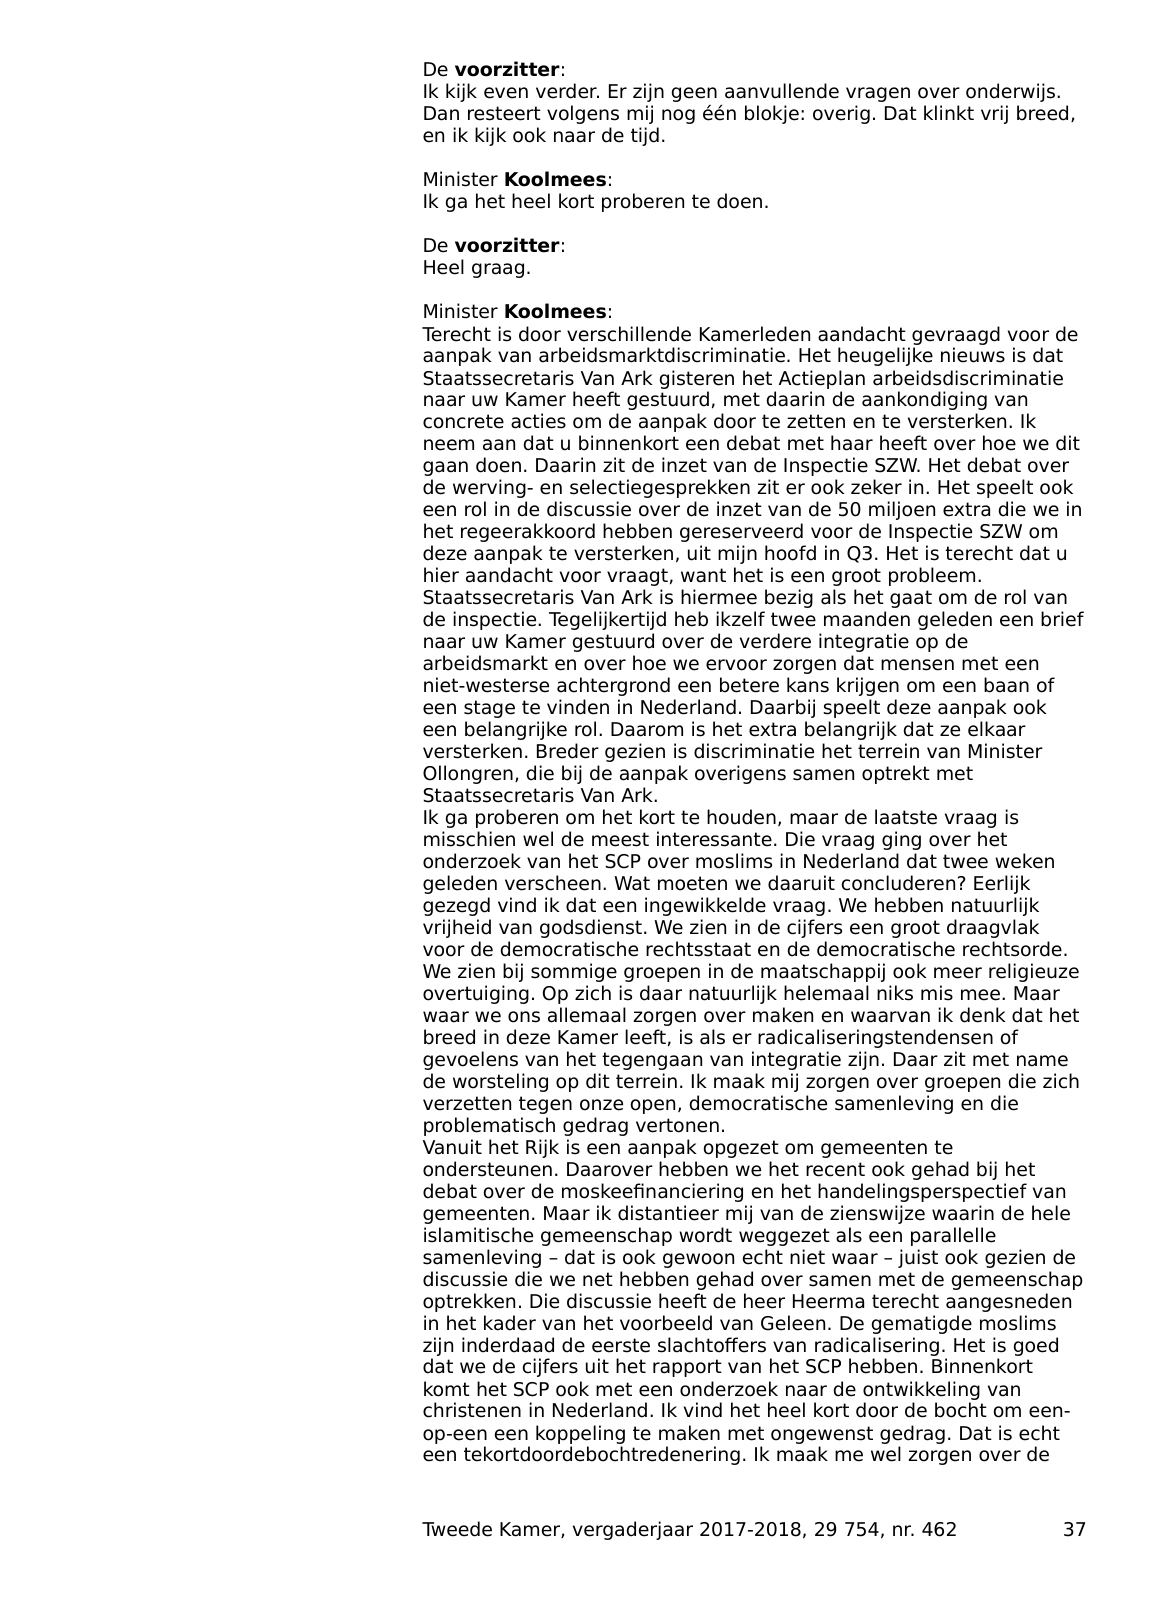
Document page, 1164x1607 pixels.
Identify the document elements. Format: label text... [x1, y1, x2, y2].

text Ik kijk even verder. Er zijn geen aanvullende vragen over onderwijs. Dan resteert volgens mij nog één blokje: overig. Dat klinkt vrij breed, en ik kijk ook naar de tijd. [422, 81, 1087, 147]
text Terecht is door verschillende Kamerleden aandacht gevraagd voor de aanpak van arbeidsmarktdiscriminatie. Het heugelijke nieuws is dat Staatssecretaris Van Ark gisteren het Actieplan arbeidsdiscriminatie naar uw Kamer heeft gestuurd, met daarin de aankondiging van concrete acties om de aanpak door te zetten en te versterken. Ik neem aan dat u binnenkort een debat met haar heeft over hoe we dit gaan doen. Daarin zit de inzet van de Inspectie SZW. Het debat over de werving- en selectiegesprekken zit er ook zeker in. Het speelt ook een rol in de discussie over de inzet van de 50 miljoen extra die we in het regeerakkoord hebben gereserveerd voor de Inspectie SZW om deze aanpak te versterken, uit mijn hoofd in Q3. Het is terecht dat u hier aandacht voor vraagt, want het is een groot probleem. Staatssecretaris Van Ark is hiermee bezig als het gaat om de rol van de inspectie. Tegelijkertijd heb ikzelf twee maanden geleden een brief naar uw Kamer gestuurd over de verdere integratie op de arbeidsmarkt en over hoe we ervoor zorgen dat mensen met een niet-westerse achtergrond een betere kans krijgen om een baan of een stage te vinden in Nederland. Daarbij speelt deze aanpak ook een belangrijke rol. Daarom is het extra belangrijk dat ze elkaar versterken. Breder gezien is discriminatie het terrein van Minister Ollongren, die bij de aanpak overigens samen optrekt met Staatssecretaris Van Ark. [422, 323, 1087, 807]
text Ik ga proberen om het kort te houden, maar de laatste vraag is misschien wel de meest interessante. Die vraag ging over het onderzoek van het SCP over moslims in Nederland dat twee weken geleden verscheen. Wat moeten we daaruit concluderen? Eerlijk gezegd vind ik dat een ingewikkelde vraag. We hebben natuurlijk vrijheid van godsdienst. We zien in de cijfers een groot draagvlak voor de democratische rechtsstaat en de democratische rechtsorde. We zien bij sommige groepen in de maatschappij ook meer religieuze overtuiging. Op zich is daar natuurlijk helemaal niks mis mee. Maar waar we ons allemaal zorgen over maken en waarvan ik denk dat het breed in deze Kamer leeft, is als er radicaliseringstendensen of gevoelens van het tegengaan van integratie zijn. Daar zit met name de worsteling op dit terrein. Ik maak mij zorgen over groepen die zich verzetten tegen onze open, democratische samenleving en die problematisch gedrag vertonen. [422, 807, 1087, 1137]
text De voorzitter: [422, 59, 1087, 81]
text De voorzitter: [422, 235, 1087, 257]
text Minister Koolmees: [422, 169, 1087, 191]
text Vanuit het Rijk is een aanpak opgezet om gemeenten te ondersteunen. Daarover hebben we het recent ook gehad bij het debat over de moskeefinanciering en het handelingsperspectief van gemeenten. Maar ik distantieer mij van de zienswijze waarin de hele islamitische gemeenschap wordt weggezet als een parallelle samenleving – dat is ook gewoon echt niet waar – juist ook gezien de discussie die we net hebben gehad over samen met de gemeenschap optrekken. Die discussie heeft de heer Heerma terecht aangesneden in het kader van het voorbeeld van Geleen. De gematigde moslims zijn inderdaad de eerste slachtoffers van radicalisering. Het is goed dat we de cijfers uit het rapport van het SCP hebben. Binnenkort komt het SCP ook met een onderzoek naar de ontwikkeling van christenen in Nederland. Ik vind het heel kort door de bocht om een-op-een een koppeling te maken met ongewenst gedrag. Dat is echt een tekortdoordebochtredenering. Ik maak me wel zorgen over de [422, 1137, 1087, 1466]
text Ik ga het heel kort proberen te doen. [422, 191, 1087, 213]
text Minister Koolmees: [422, 301, 1087, 323]
text Heel graag. [422, 257, 1087, 279]
